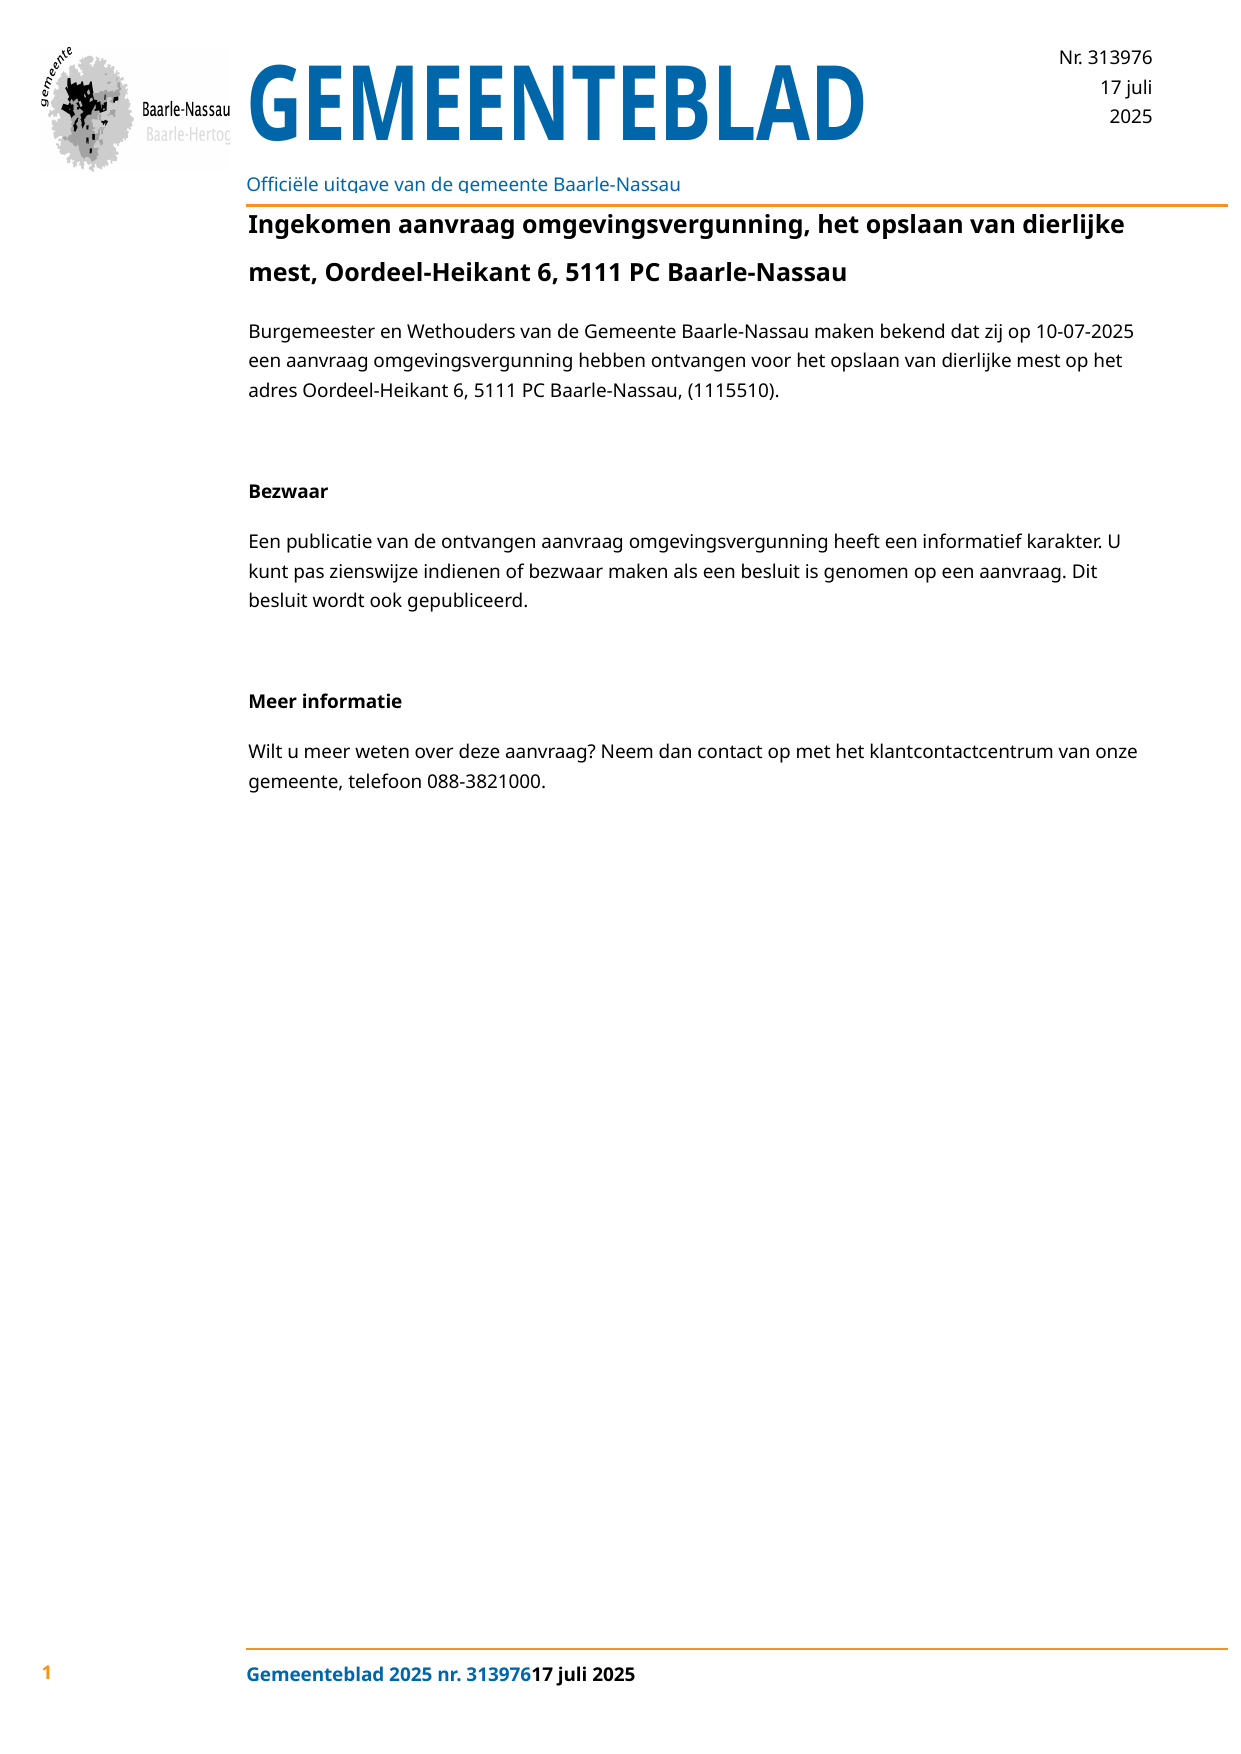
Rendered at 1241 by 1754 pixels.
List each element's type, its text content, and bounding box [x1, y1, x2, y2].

text Meer informatie [248, 688, 1152, 714]
text Wilt u meer weten over deze aanvraag? Neem dan contact op met het klantcontactcentrum van onze gemeente, telefoon 088-3821000. [248, 739, 1152, 794]
text Een publicatie van de ontvangen aanvraag omgevingsvergunning heeft een informatief karakter. U kunt pas zienswijze indienen of bezwaar maken als een besluit is genomen op een aanvraag. Dit besluit wordt ook gepubliceerd. [248, 528, 1152, 613]
text Burgemeester en Wethouders van de Gemeente Baarle-Nassau maken bekend dat zij op 10-07-2025 een aanvraag omgevingsvergunning hebben ontvangen voor het opslaan van dierlijke mest op het adres Oordeel-Heikant 6, 5111 PC Baarle-Nassau, (1115510). [248, 318, 1152, 403]
text Bezwaar [248, 478, 1152, 504]
picture [41, 47, 231, 172]
text Ingekomen aanvraag omgevingsvergunning, het opslaan van dierlijke mest, Oordeel-Heikant 6, 5111 PC Baarle-Nassau [248, 207, 1152, 288]
